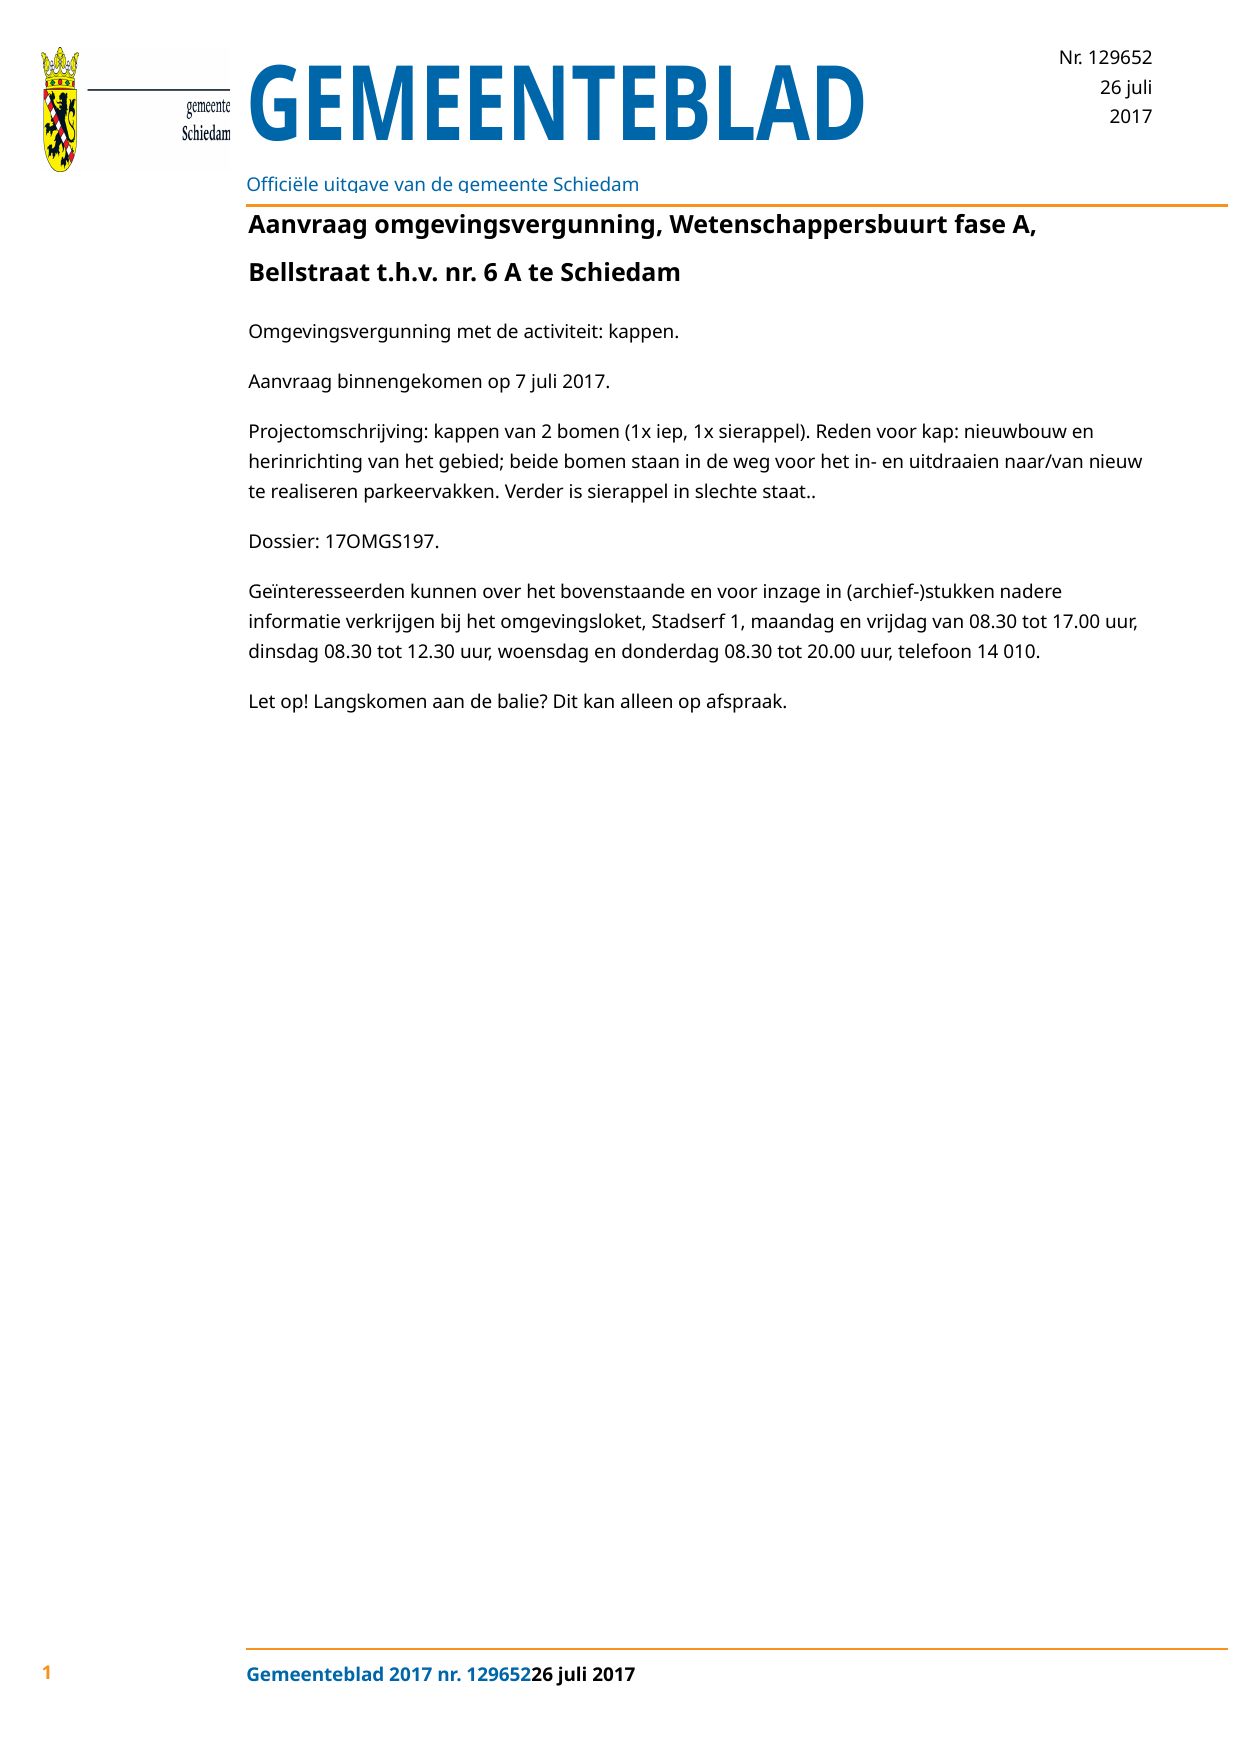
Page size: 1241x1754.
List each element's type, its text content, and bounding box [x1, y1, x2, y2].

text Geïnteresseerden kunnen over het bovenstaande en voor inzage in (archief-)stukken nadere informatie verkrijgen bij het omgevingsloket, Stadserf 1, maandag en vrijdag van 08.30 tot 17.00 uur, dinsdag 08.30 tot 12.30 uur, woensdag en donderdag 08.30 tot 20.00 uur, telefoon 14 010. [248, 579, 1152, 664]
text Aanvraag binnengekomen op 7 juli 2017. [248, 368, 1152, 394]
text Projectomschrijving: kappen van 2 bomen (1x iep, 1x sierappel). Reden voor kap: nieuwbouw en herinrichting van het gebied; beide bomen staan in de weg voor het in- en uitdraaien naar/van nieuw te realiseren parkeervakken. Verder is sierappel in slechte staat.. [248, 419, 1152, 504]
text Let op! Langskomen aan de balie? Dit kan alleen op afspraak. [248, 688, 1152, 714]
picture [41, 47, 231, 172]
text Omgevingsvergunning met de activiteit: kappen. [248, 318, 1152, 344]
text Aanvraag omgevingsvergunning, Wetenschappersbuurt fase A, Bellstraat t.h.v. nr. 6 A te Schiedam [248, 207, 1152, 288]
text Dossier: 17OMGS197. [248, 528, 1152, 554]
